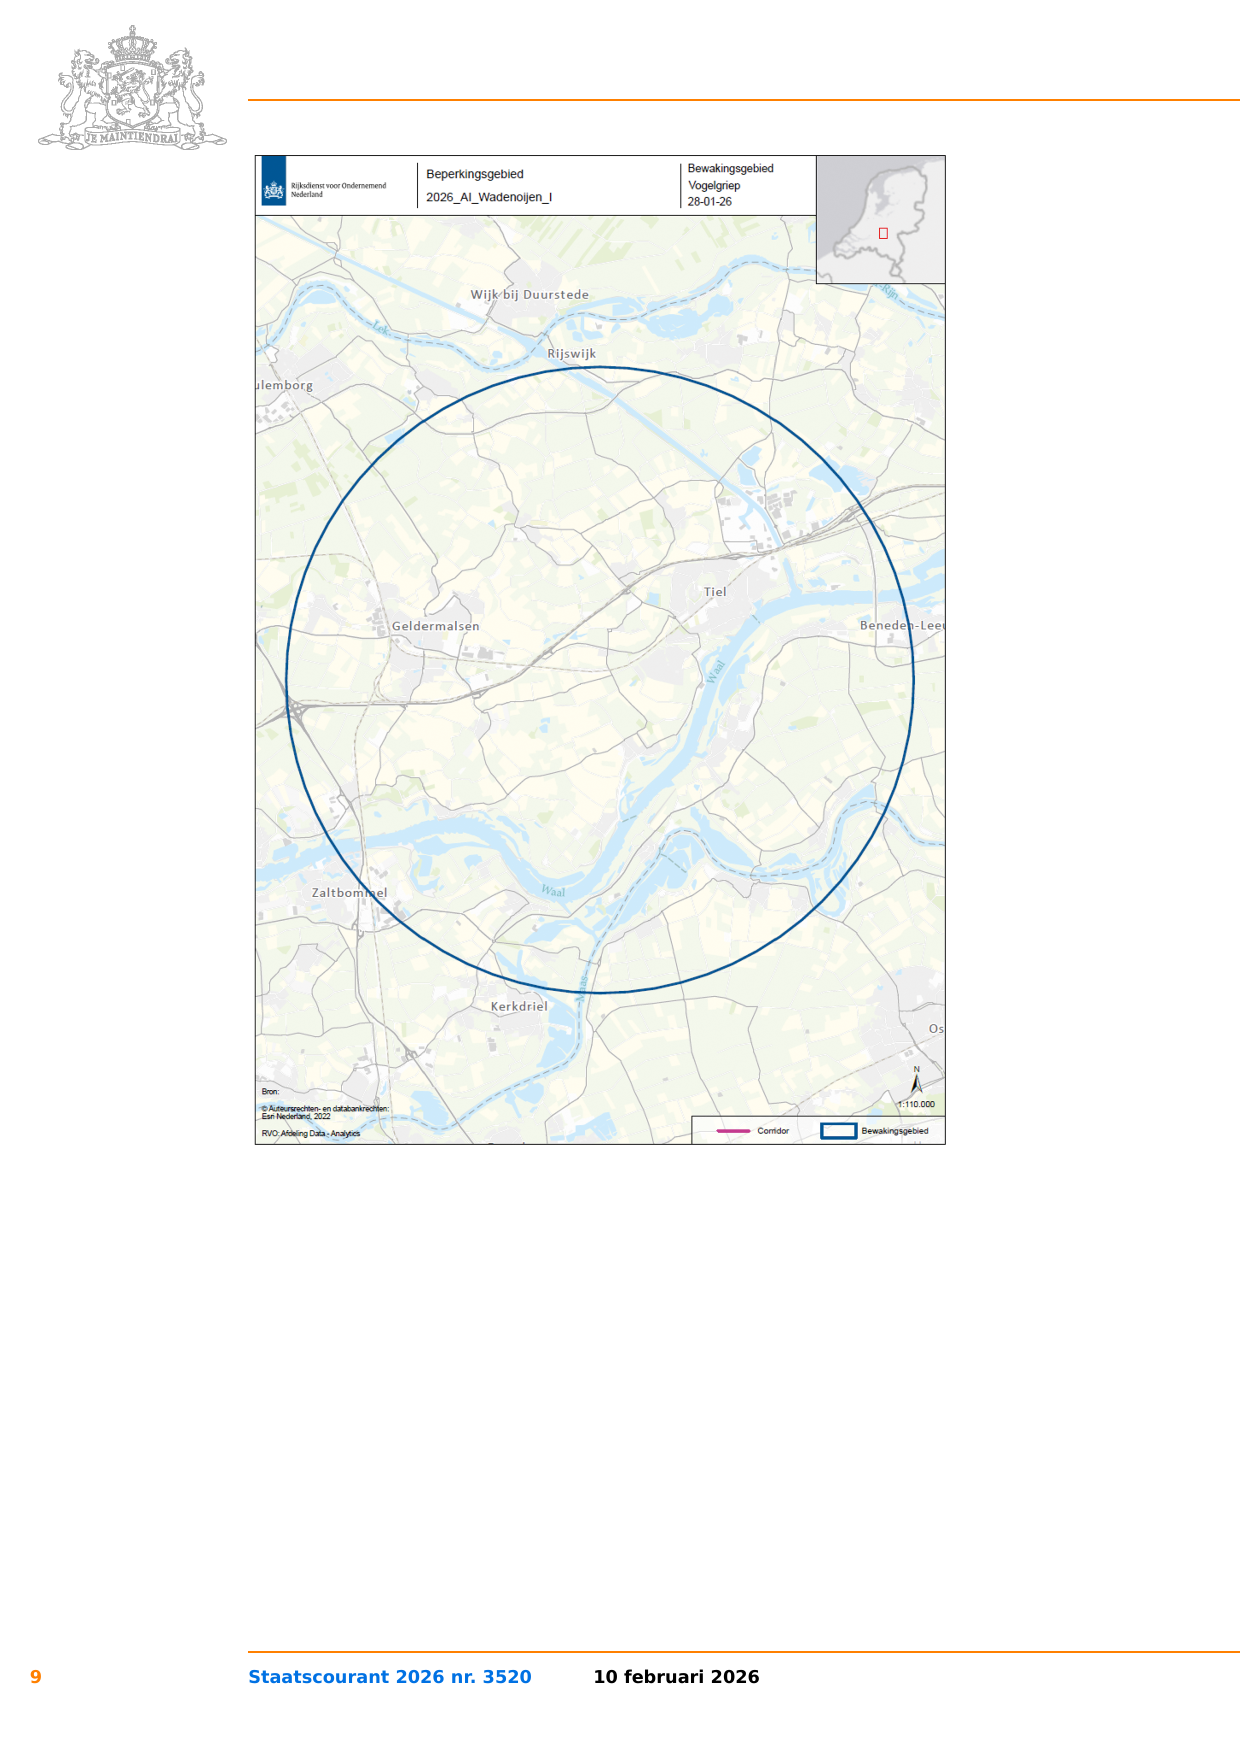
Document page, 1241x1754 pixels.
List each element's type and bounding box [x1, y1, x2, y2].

picture [248, 151, 951, 1150]
picture [38, 25, 227, 150]
